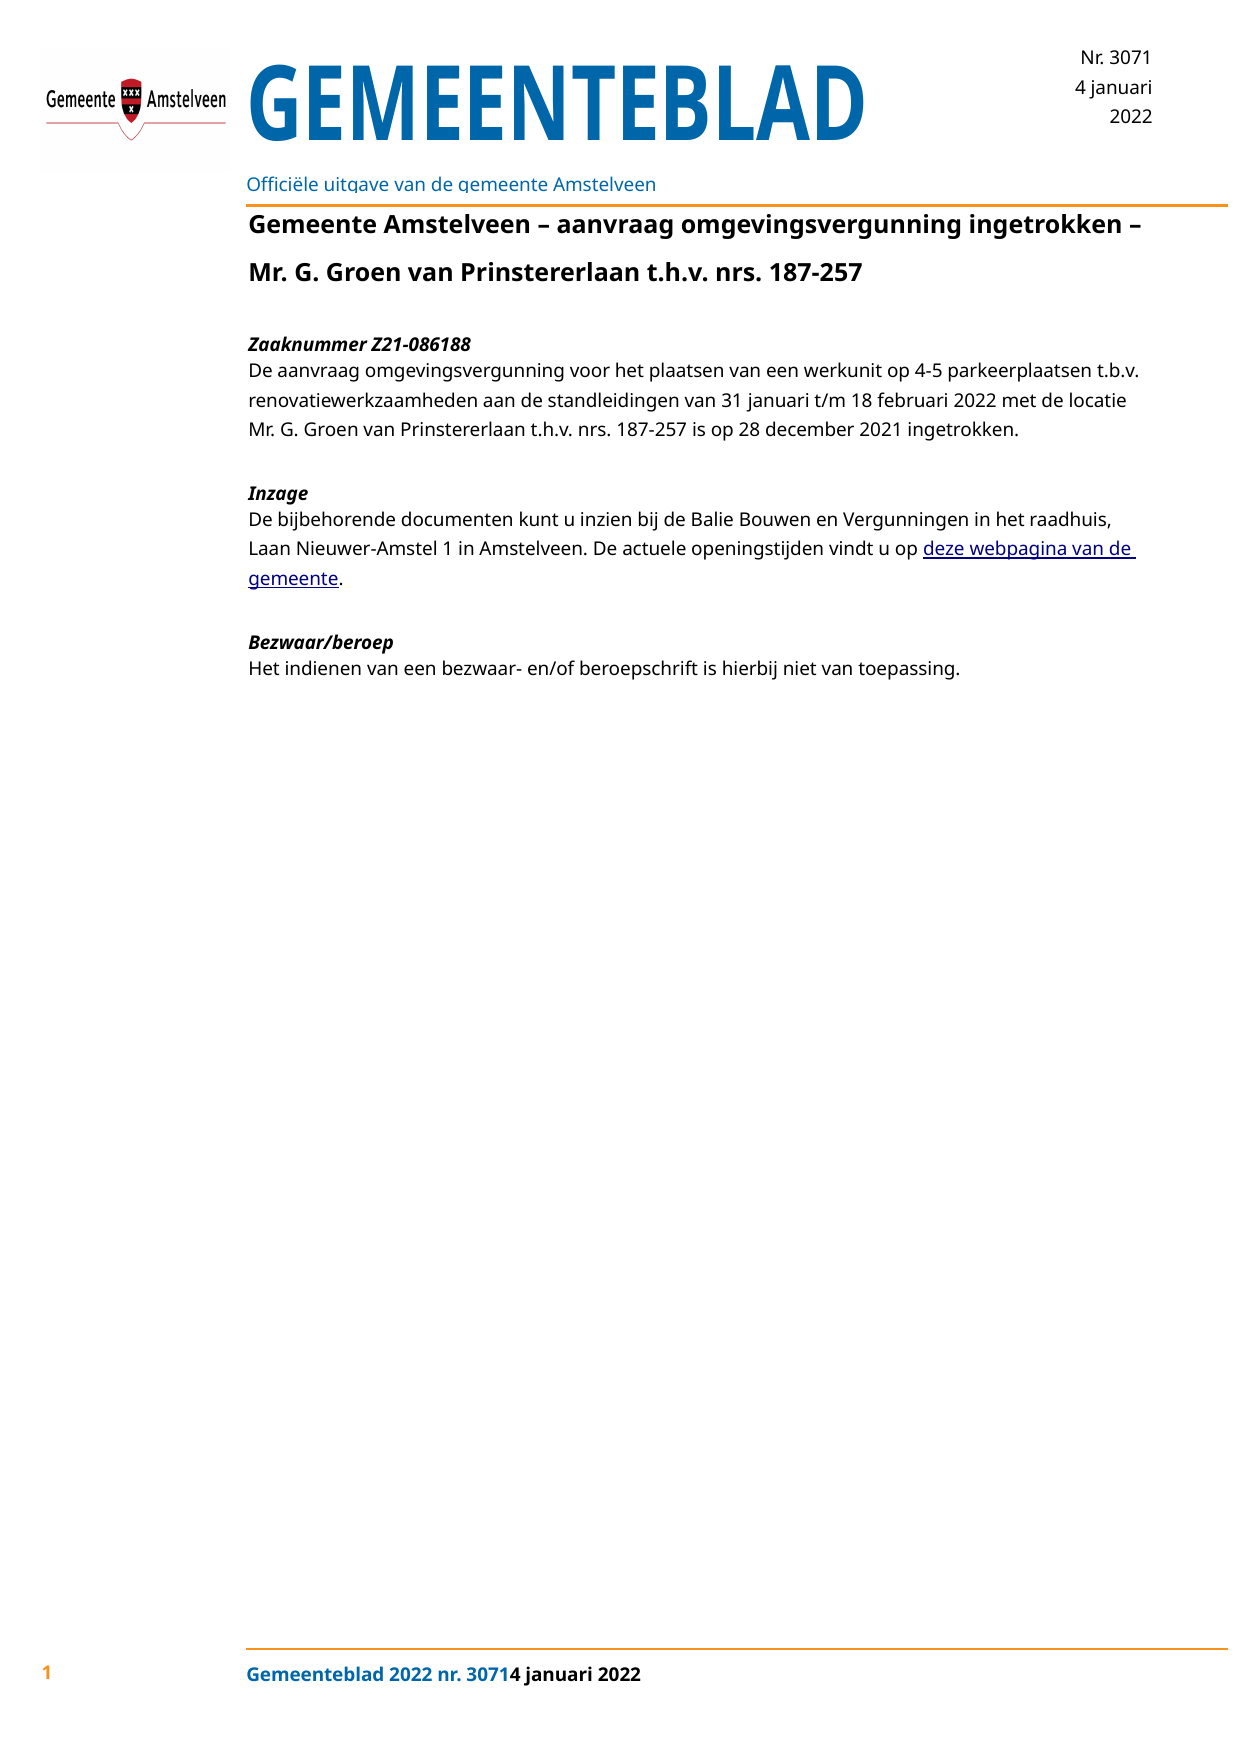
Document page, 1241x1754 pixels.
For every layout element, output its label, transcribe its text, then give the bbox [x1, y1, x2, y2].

text De bijbehorende documenten kunt u inzien bij de Balie Bouwen en Vergunningen in het raadhuis, Laan Nieuwer-Amstel 1 in Amstelveen. De actuele openingstijden vindt u op deze webpagina van de gemeente. [248, 506, 1152, 591]
text De aanvraag omgevingsvergunning voor het plaatsen van een werkunit op 4-5 parkeerplaatsen t.b.v. renovatiewerkzaamheden aan de standleidingen van 31 januari t/m 18 februari 2022 met de locatie Mr. G. Groen van Prinstererlaan t.h.v. nrs. 187-257 is op 28 december 2021 ingetrokken. [248, 357, 1152, 442]
text Het indienen van een bezwaar- en/of beroepschrift is hierbij niet van toepassing. [248, 655, 1152, 681]
picture [41, 47, 231, 172]
text Bezwaar/beroep [248, 629, 1152, 655]
text Gemeente Amstelveen – aanvraag omgevingsvergunning ingetrokken – Mr. G. Groen van Prinstererlaan t.h.v. nrs. 187-257 [248, 207, 1152, 288]
text Zaaknummer Z21-086188 [248, 331, 1152, 357]
text Inzage [248, 480, 1152, 506]
